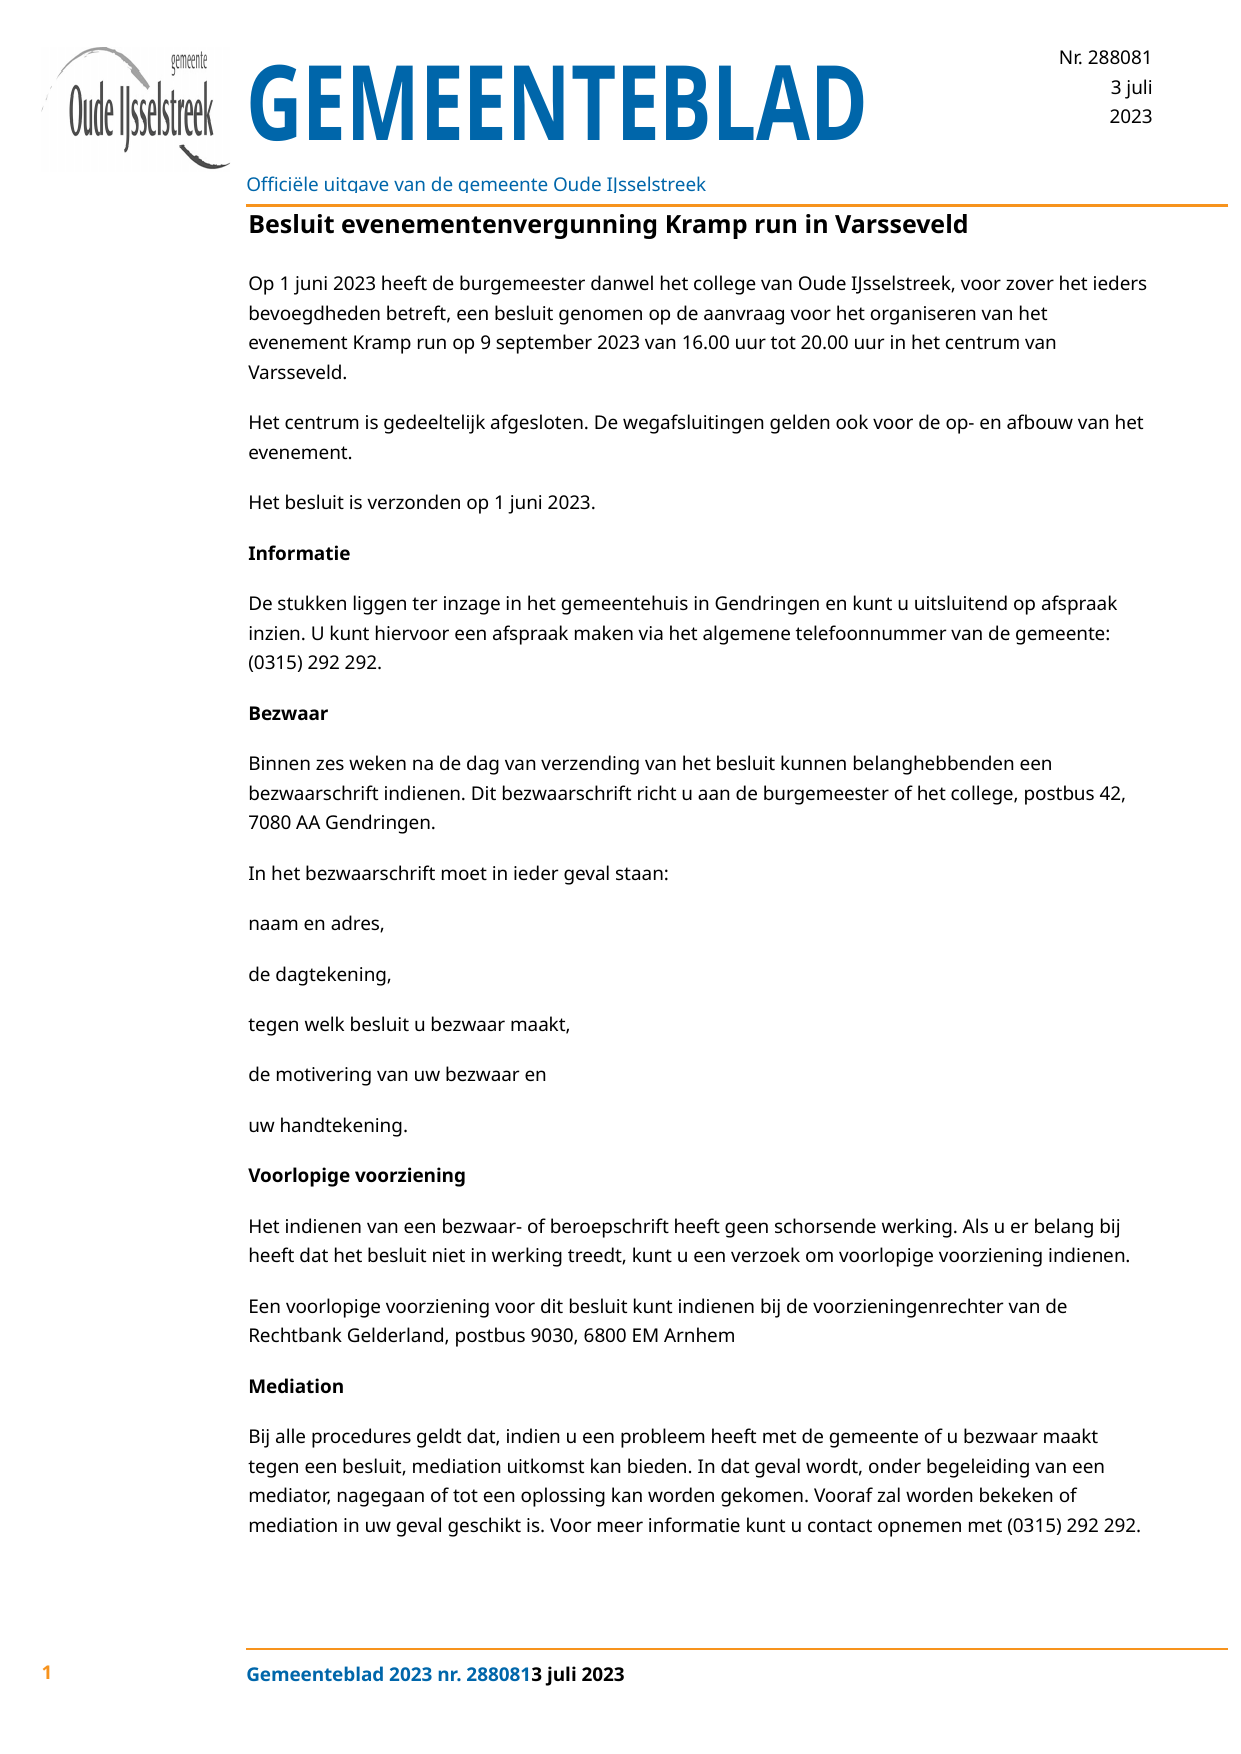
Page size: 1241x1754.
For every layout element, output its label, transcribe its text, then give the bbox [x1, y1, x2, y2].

text tegen welk besluit u bezwaar maakt, [248, 1011, 1152, 1037]
text Het indienen van een bezwaar- of beroepschrift heeft geen schorsende werking. Als u er belang bij heeft dat het besluit niet in werking treedt, kunt u een verzoek om voorlopige voorziening indienen. [248, 1213, 1152, 1268]
text de motivering van uw bezwaar en [248, 1062, 1152, 1087]
text Het centrum is gedeeltelijk afgesloten. De wegafsluitingen gelden ook voor de op- en afbouw van het evenement. [248, 409, 1152, 465]
text Bij alle procedures geldt dat, indien u een probleem heeft met de gemeente of u bezwaar maakt tegen een besluit, mediation uitkomst kan bieden. In dat geval wordt, onder begeleiding van een mediator, nagegaan of tot een oplossing kan worden gekomen. Vooraf zal worden bekeken of mediation in uw geval geschikt is. Voor meer informatie kunt u contact opnemen met (0315) 292 292. [248, 1423, 1152, 1538]
text Het besluit is verzonden op 1 juni 2023. [248, 489, 1152, 515]
text Bezwaar [248, 700, 1152, 726]
text naam en adres, [248, 910, 1152, 936]
text Besluit evenementenvergunning Kramp run in Varsseveld [248, 207, 1152, 241]
text Mediation [248, 1373, 1152, 1398]
text Een voorlopige voorziening voor dit besluit kunt indienen bij de voorzieningenrechter van de Rechtbank Gelderland, postbus 9030, 6800 EM Arnhem [248, 1293, 1152, 1348]
text Op 1 juni 2023 heeft de burgemeester danwel het college van Oude IJsselstreek, voor zover het ieders bevoegdheden betreft, een besluit genomen op de aanvraag voor het organiseren van het evenement Kramp run op 9 september 2023 van 16.00 uur tot 20.00 uur in het centrum van Varsseveld. [248, 270, 1152, 385]
text Binnen zes weken na de dag van verzending van het besluit kunnen belanghebbenden een bezwaarschrift indienen. Dit bezwaarschrift richt u aan de burgemeester of het college, postbus 42, 7080 AA Gendringen. [248, 750, 1152, 835]
text de dagtekening, [248, 961, 1152, 986]
text Informatie [248, 540, 1152, 566]
text De stukken liggen ter inzage in het gemeentehuis in Gendringen en kunt u uitsluitend op afspraak inzien. U kunt hiervoor een afspraak maken via het algemene telefoonnummer van de gemeente: (0315) 292 292. [248, 590, 1152, 675]
text Voorlopige voorziening [248, 1162, 1152, 1188]
picture [41, 47, 231, 172]
text In het bezwaarschrift moet in ieder geval staan: [248, 860, 1152, 886]
text uw handtekening. [248, 1112, 1152, 1138]
